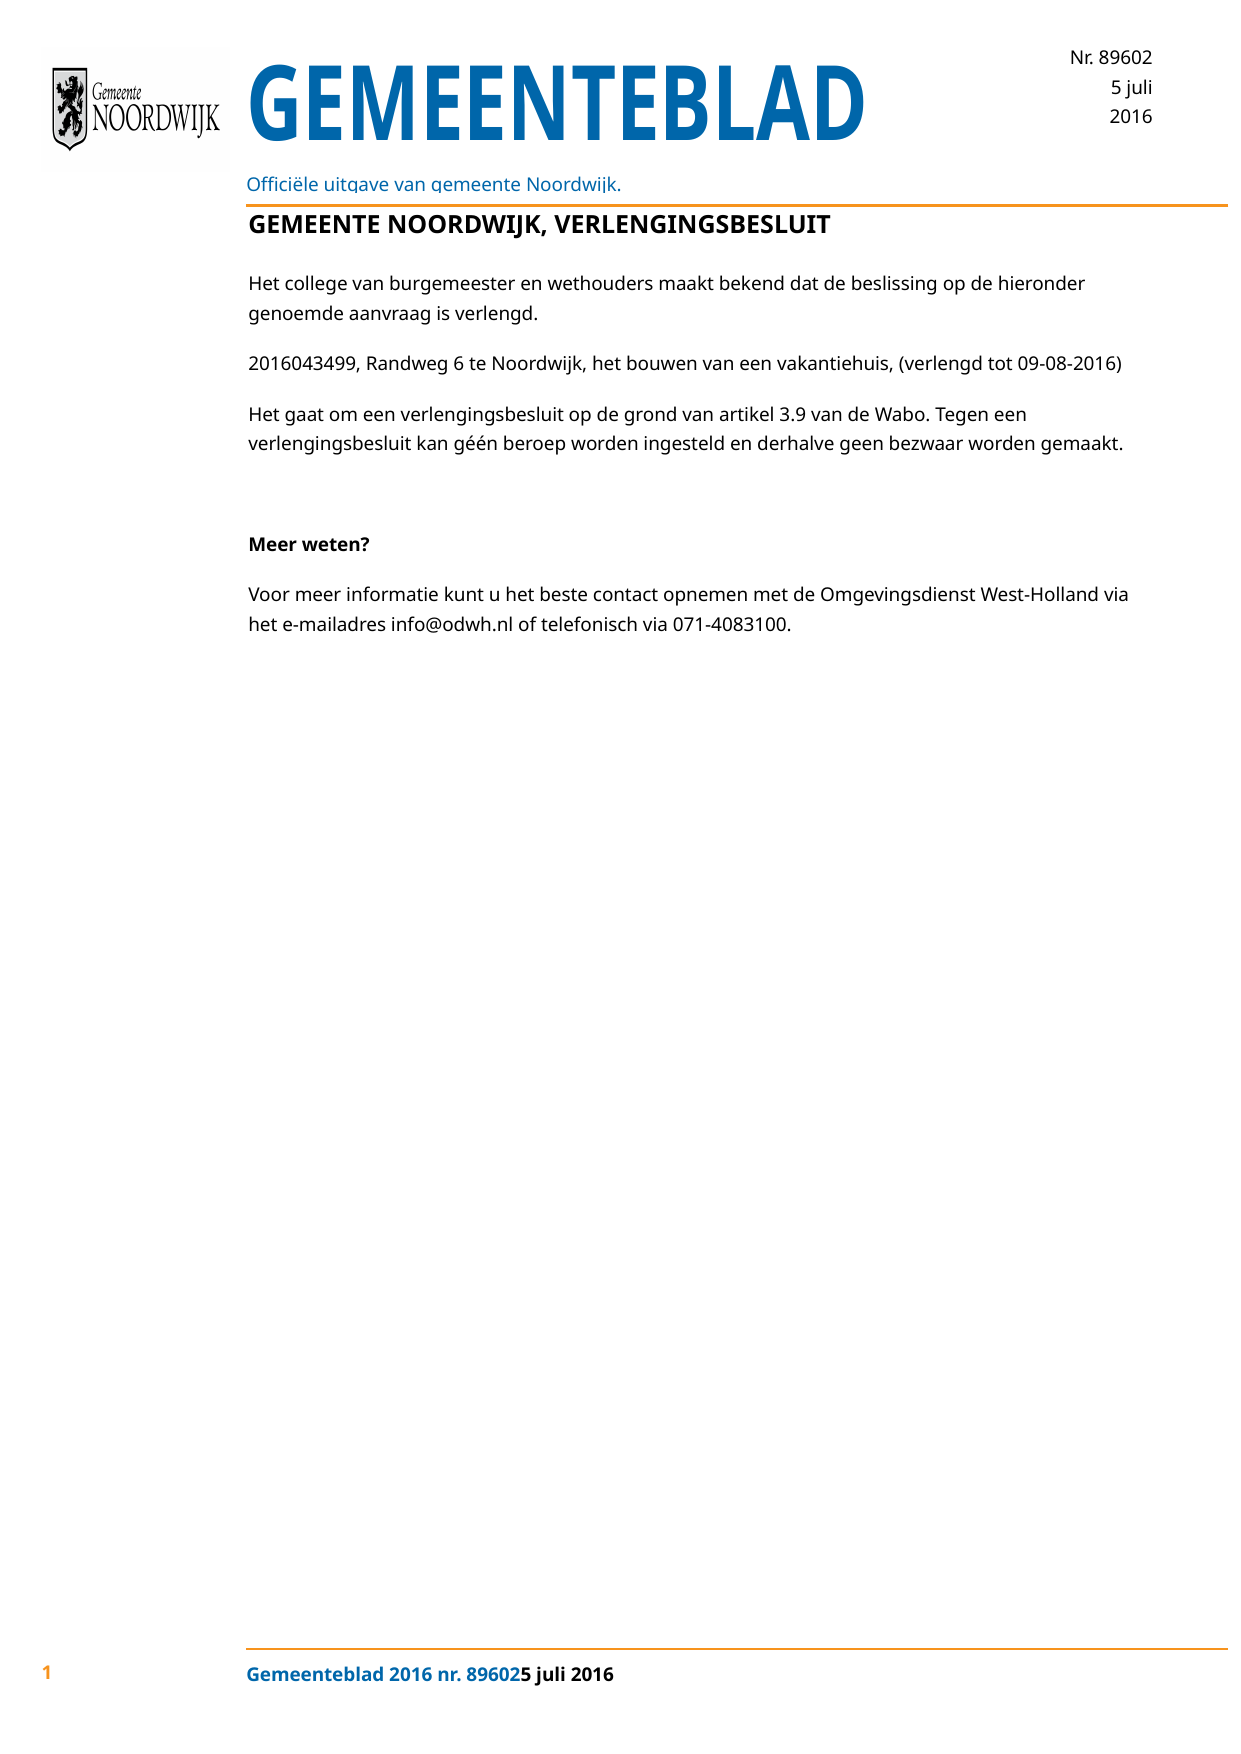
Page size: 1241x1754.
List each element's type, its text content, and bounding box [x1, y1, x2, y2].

picture [41, 47, 231, 172]
text Voor meer informatie kunt u het beste contact opnemen met de Omgevingsdienst West-Holland via het e-mailadres info@odwh.nl of telefonisch via 071-4083100. [248, 582, 1152, 637]
text Meer weten? [248, 531, 1152, 557]
text Het college van burgemeester en wethouders maakt bekend dat de beslissing op de hieronder genoemde aanvraag is verlengd. [248, 270, 1152, 326]
text GEMEENTE NOORDWIJK, VERLENGINGSBESLUIT [248, 207, 1152, 241]
text Het gaat om een verlengingsbesluit op de grond van artikel 3.9 van de Wabo. Tegen een verlengingsbesluit kan géén beroep worden ingesteld en derhalve geen bezwaar worden gemaakt. [248, 401, 1152, 456]
text 2016043499, Randweg 6 te Noordwijk, het bouwen van een vakantiehuis, (verlengd tot 09-08-2016) [248, 350, 1152, 376]
